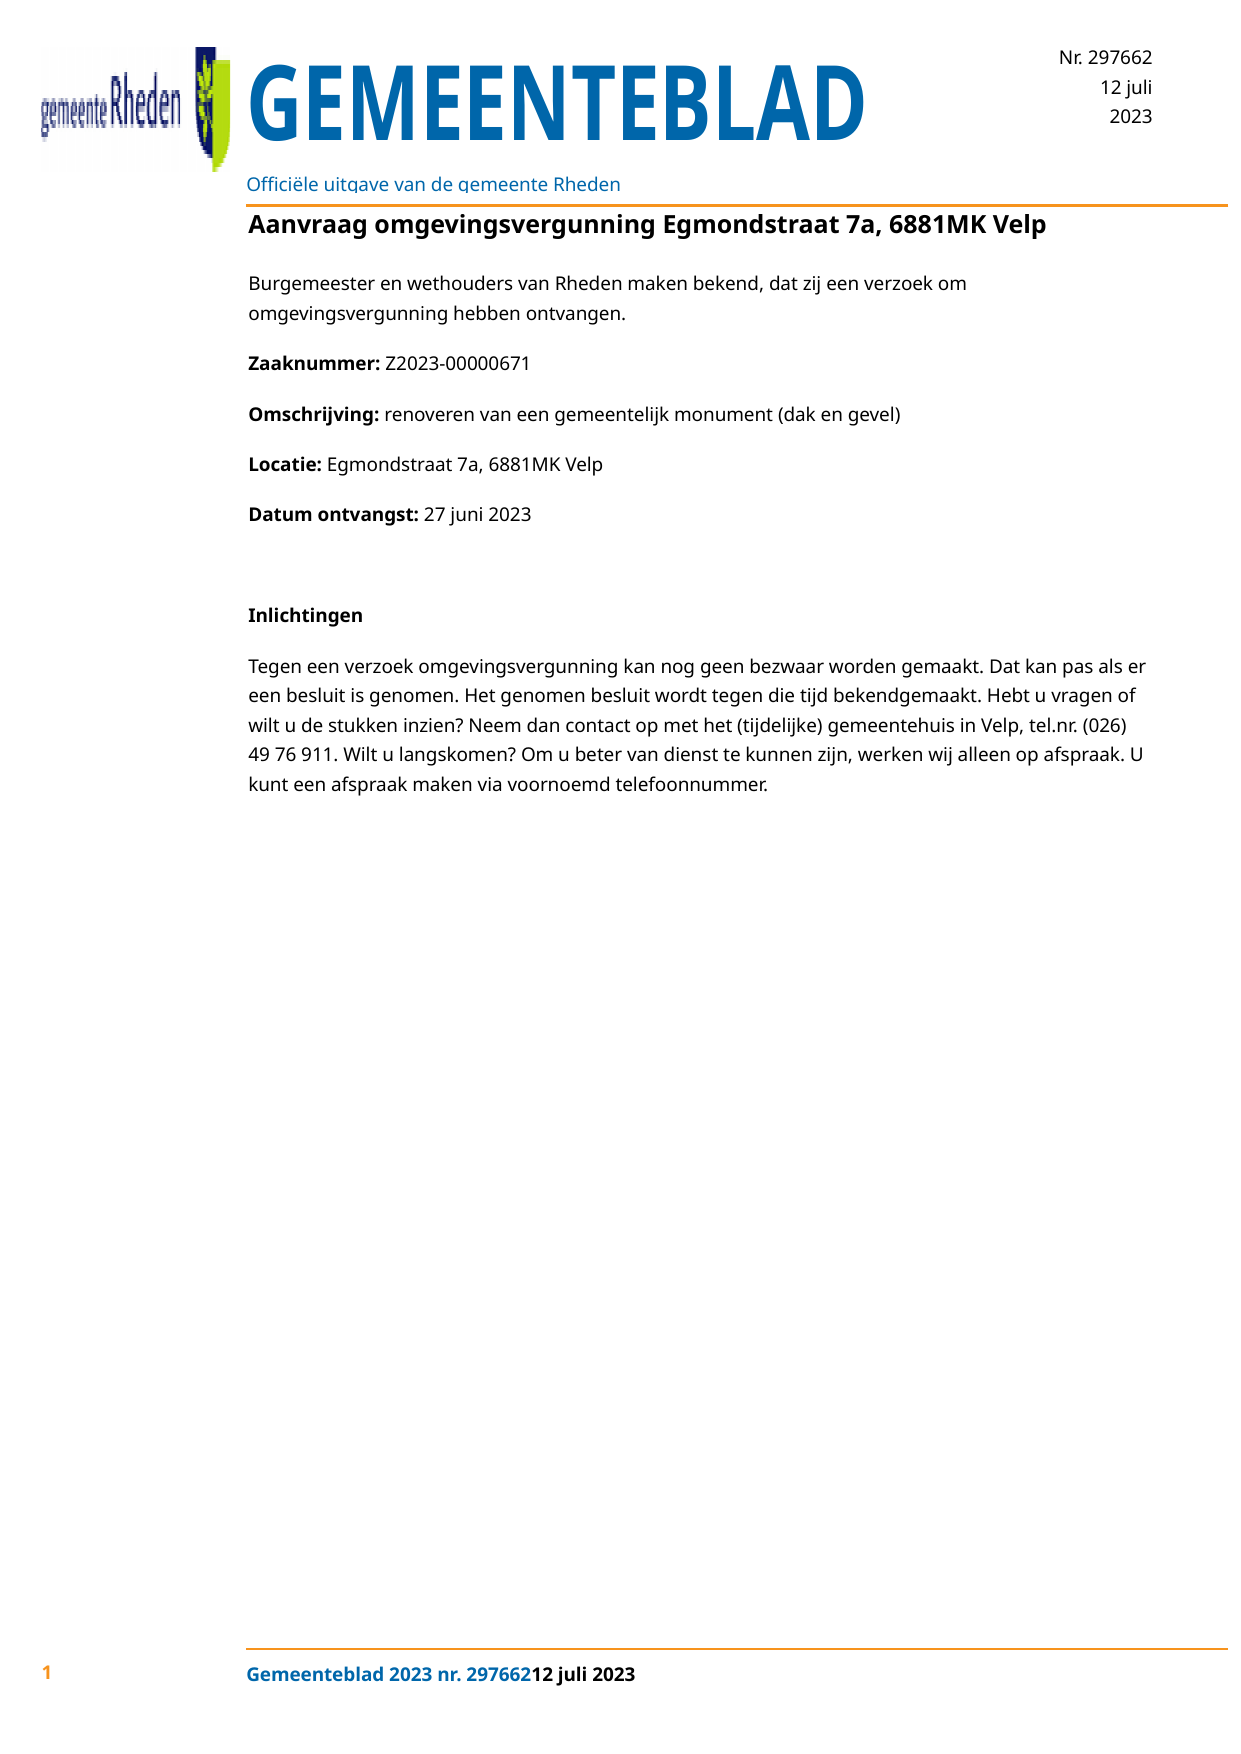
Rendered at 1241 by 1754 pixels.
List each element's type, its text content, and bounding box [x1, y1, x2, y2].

text Omschrijving: renoveren van een gemeentelijk monument (dak en gevel) [248, 401, 1152, 426]
text Inlichtingen [248, 602, 1152, 628]
text Locatie: Egmondstraat 7a, 6881MK Velp [248, 451, 1152, 477]
text Tegen een verzoek omgevingsvergunning kan nog geen bezwaar worden gemaakt. Dat kan pas als er een besluit is genomen. Het genomen besluit wordt tegen die tijd bekendgemaakt. Hebt u vragen of wilt u de stukken inzien? Neem dan contact op met het (tijdelijke) gemeentehuis in Velp, tel.nr. (026) 49 76 911. Wilt u langskomen? Om u beter van dienst te kunnen zijn, werken wij alleen op afspraak. U kunt een afspraak maken via voornoemd telefoonnummer. [248, 653, 1152, 797]
text Burgemeester en wethouders van Rheden maken bekend, dat zij een verzoek om omgevingsvergunning hebben ontvangen. [248, 270, 1152, 326]
text Zaaknummer: Z2023-00000671 [248, 350, 1152, 376]
text Datum ontvangst: 27 juni 2023 [248, 502, 1152, 527]
picture [41, 47, 231, 172]
text Aanvraag omgevingsvergunning Egmondstraat 7a, 6881MK Velp [248, 207, 1152, 241]
